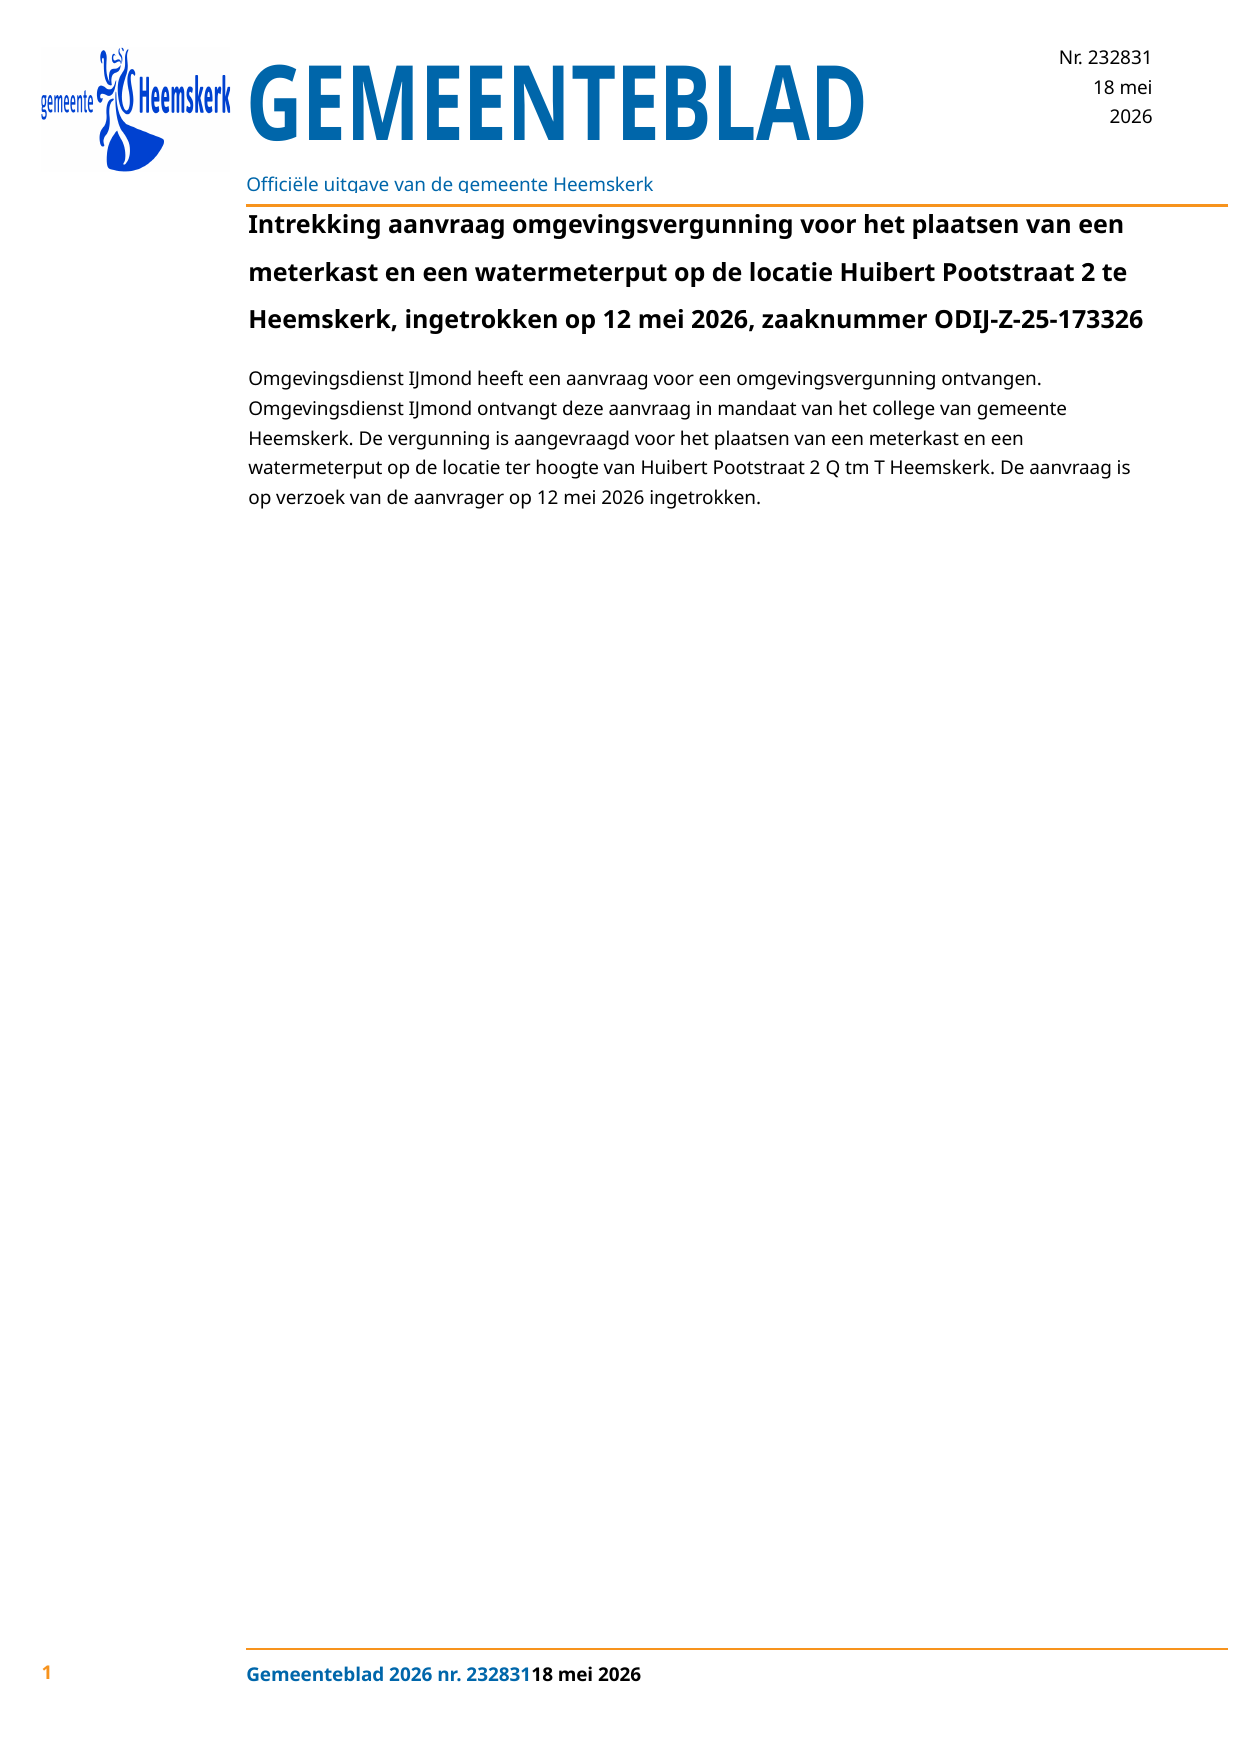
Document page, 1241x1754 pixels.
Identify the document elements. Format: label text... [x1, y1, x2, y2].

text Omgevingsdienst IJmond heeft een aanvraag voor een omgevingsvergunning ontvangen. Omgevingsdienst IJmond ontvangt deze aanvraag in mandaat van het college van gemeente Heemskerk. De vergunning is aangevraagd voor het plaatsen van een meterkast en een watermeterput op de locatie ter hoogte van Huibert Pootstraat 2 Q tm T Heemskerk. De aanvraag is op verzoek van de aanvrager op 12 mei 2026 ingetrokken. [248, 366, 1152, 509]
text Intrekking aanvraag omgevingsvergunning voor het plaatsen van een meterkast en een watermeterput op de locatie Huibert Pootstraat 2 te Heemskerk, ingetrokken op 12 mei 2026, zaaknummer ODIJ-Z-25-173326 [248, 207, 1152, 336]
picture [41, 47, 231, 172]
